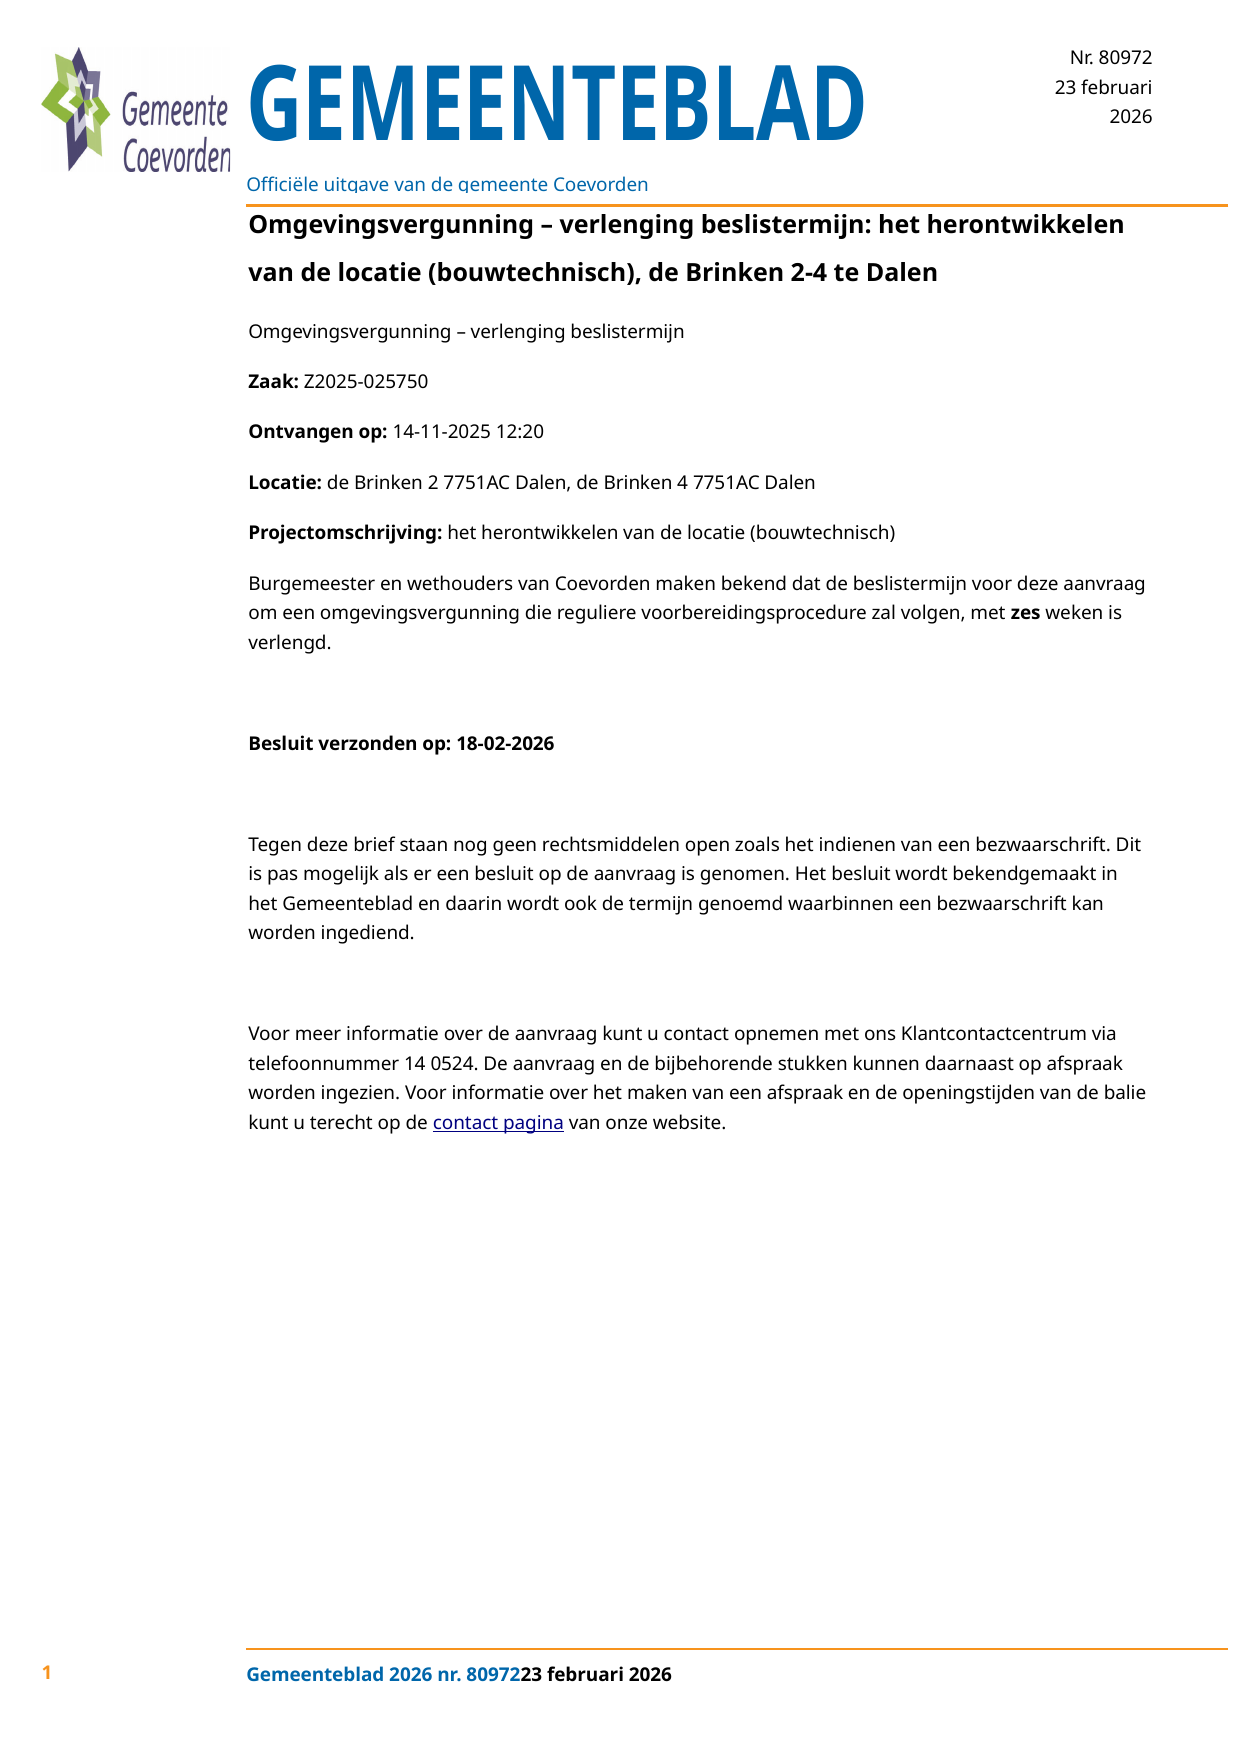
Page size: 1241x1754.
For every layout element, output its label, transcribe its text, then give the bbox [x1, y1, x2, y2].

picture [41, 47, 231, 172]
text Projectomschrijving: het herontwikkelen van de locatie (bouwtechnisch) [248, 519, 1152, 545]
text Locatie: de Brinken 2 7751AC Dalen, de Brinken 4 7751AC Dalen [248, 469, 1152, 495]
text Ontvangen op: 14-11-2025 12:20 [248, 419, 1152, 444]
text Burgemeester en wethouders van Coevorden maken bekend dat de beslistermijn voor deze aanvraag om een omgevingsvergunning die reguliere voorbereidingsprocedure zal volgen, met zes weken is verlengd. [248, 570, 1152, 655]
text Besluit verzonden op: 18-02-2026 [248, 730, 1152, 756]
text Voor meer informatie over de aanvraag kunt u contact opnemen met ons Klantcontactcentrum via telefoonnummer 14 0524. De aanvraag en de bijbehorende stukken kunnen daarnaast op afspraak worden ingezien. Voor informatie over het maken van een afspraak en de openingstijden van de balie kunt u terecht op de contact pagina van onze website. [248, 1020, 1152, 1135]
text Tegen deze brief staan nog geen rechtsmiddelen open zoals het indienen van een bezwaarschrift. Dit is pas mogelijk als er een besluit op de aanvraag is genomen. Het besluit wordt bekendgemaakt in het Gemeenteblad en daarin wordt ook de termijn genoemd waarbinnen een bezwaarschrift kan worden ingediend. [248, 831, 1152, 945]
text Zaak: Z2025-025750 [248, 368, 1152, 394]
text Omgevingsvergunning – verlenging beslistermijn: het herontwikkelen van de locatie (bouwtechnisch), de Brinken 2-4 te Dalen [248, 207, 1152, 288]
text Omgevingsvergunning – verlenging beslistermijn [248, 318, 1152, 344]
